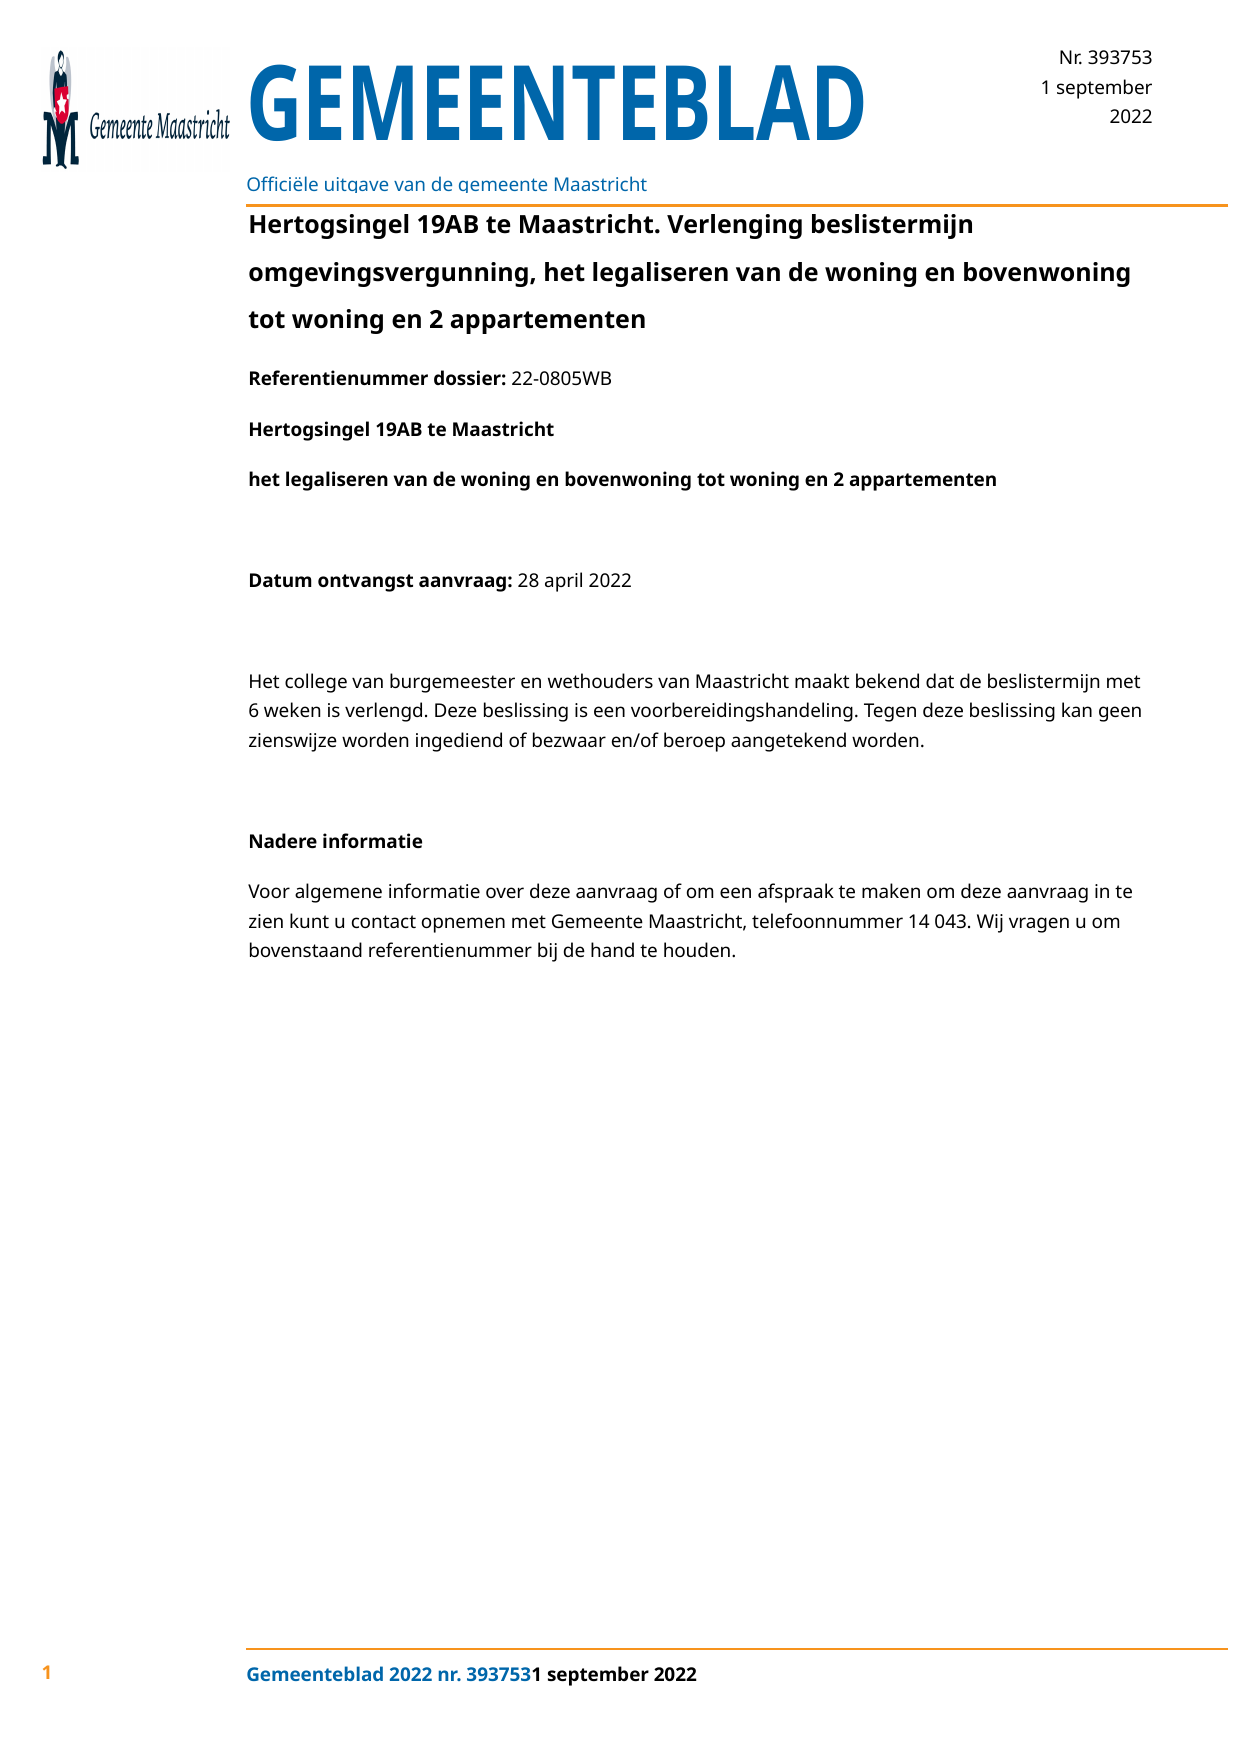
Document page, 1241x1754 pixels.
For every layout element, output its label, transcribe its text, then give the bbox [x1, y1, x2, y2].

text Referentienummer dossier: 22-0805WB [248, 366, 1152, 391]
text Hertogsingel 19AB te Maastricht. Verlenging beslistermijn omgevingsvergunning, het legaliseren van de woning en bovenwoning tot woning en 2 appartementen [248, 207, 1152, 336]
text Nadere informatie [248, 828, 1152, 854]
text Voor algemene informatie over deze aanvraag of om een afspraak te maken om deze aanvraag in te zien kunt u contact opnemen met Gemeente Maastricht, telefoonnummer 14 043. Wij vragen u om bovenstaand referentienummer bij de hand te houden. [248, 878, 1152, 963]
text Datum ontvangst aanvraag: 28 april 2022 [248, 567, 1152, 593]
text Hertogsingel 19AB te Maastricht [248, 416, 1152, 442]
picture [41, 47, 231, 172]
text Het college van burgemeester en wethouders van Maastricht maakt bekend dat de beslistermijn met 6 weken is verlengd. Deze beslissing is een voorbereidingshandeling. Tegen deze beslissing kan geen zienswijze worden ingediend of bezwaar en/of beroep aangetekend worden. [248, 668, 1152, 753]
text het legaliseren van de woning en bovenwoning tot woning en 2 appartementen [248, 466, 1152, 492]
